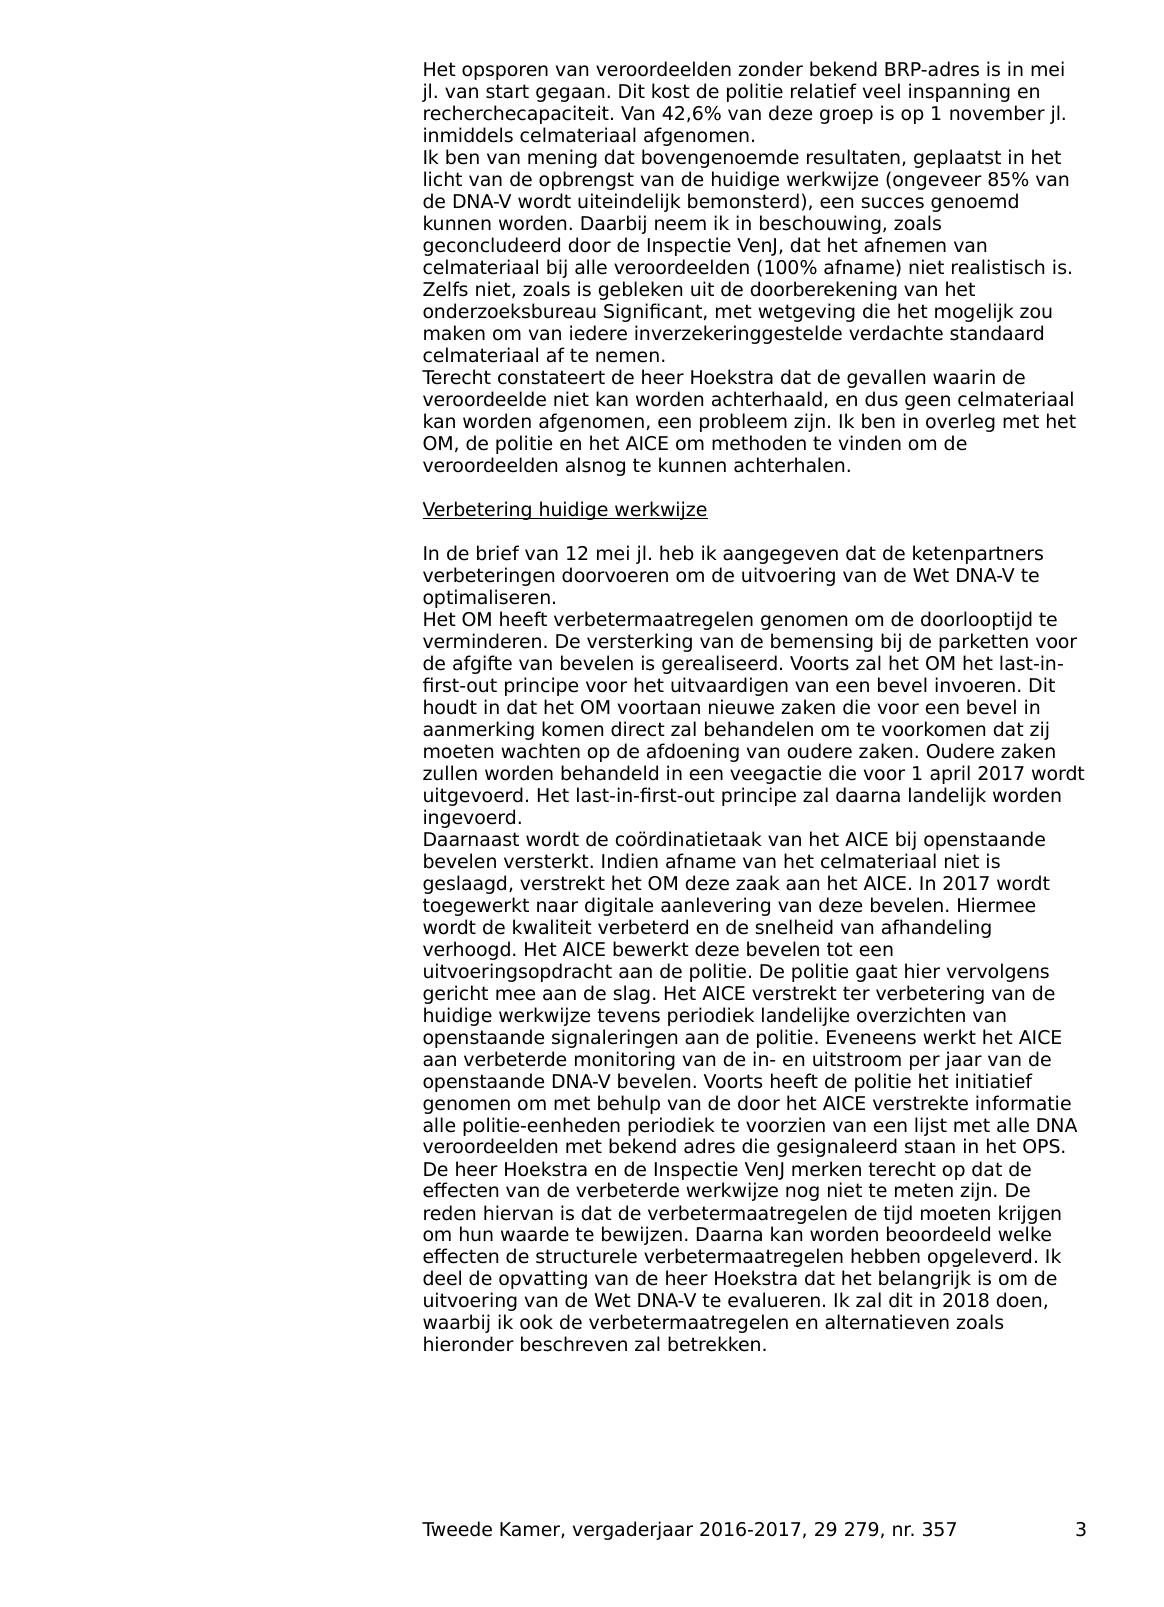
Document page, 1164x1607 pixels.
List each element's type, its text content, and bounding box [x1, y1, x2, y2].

text In de brief van 12 mei jl. heb ik aangegeven dat de ketenpartners verbeteringen doorvoeren om de uitvoering van de Wet DNA-V te optimaliseren. [422, 543, 1087, 609]
text Ik ben van mening dat bovengenoemde resultaten, geplaatst in het licht van de opbrengst van de huidige werkwijze (ongeveer 85% van de DNA-V wordt uiteindelijk bemonsterd), een succes genoemd kunnen worden. Daarbij neem ik in beschouwing, zoals geconcludeerd door de Inspectie VenJ, dat het afnemen van celmateriaal bij alle veroordeelden (100% afname) niet realistisch is. Zelfs niet, zoals is gebleken uit de doorberekening van het onderzoeksbureau Significant, met wetgeving die het mogelijk zou maken om van iedere inverzekeringgestelde verdachte standaard celmateriaal af te nemen. [422, 147, 1087, 367]
text Het OM heeft verbetermaatregelen genomen om de doorlooptijd te verminderen. De versterking van de bemensing bij de parketten voor de afgifte van bevelen is gerealiseerd. Voorts zal het OM het last-in-first-out principe voor het uitvaardigen van een bevel invoeren. Dit houdt in dat het OM voortaan nieuwe zaken die voor een bevel in aanmerking komen direct zal behandelen om te voorkomen dat zij moeten wachten op de afdoening van oudere zaken. Oudere zaken zullen worden behandeld in een veegactie die voor 1 april 2017 wordt uitgevoerd. Het last-in-first-out principe zal daarna landelijk worden ingevoerd. [422, 609, 1087, 829]
text Daarnaast wordt de coördinatietaak van het AICE bij openstaande bevelen versterkt. Indien afname van het celmateriaal niet is geslaagd, verstrekt het OM deze zaak aan het AICE. In 2017 wordt toegewerkt naar digitale aanlevering van deze bevelen. Hiermee wordt de kwaliteit verbeterd en de snelheid van afhandeling verhoogd. Het AICE bewerkt deze bevelen tot een uitvoeringsopdracht aan de politie. De politie gaat hier vervolgens gericht mee aan de slag. Het AICE verstrekt ter verbetering van de huidige werkwijze tevens periodiek landelijke overzichten van openstaande signaleringen aan de politie. Eveneens werkt het AICE aan verbeterde monitoring van de in- en uitstroom per jaar van de openstaande DNA-V bevelen. Voorts heeft de politie het initiatief genomen om met behulp van de door het AICE verstrekte informatie alle politie-eenheden periodiek te voorzien van een lijst met alle DNA veroordeelden met bekend adres die gesignaleerd staan in het OPS. [422, 829, 1087, 1158]
text Het opsporen van veroordeelden zonder bekend BRP-adres is in mei jl. van start gegaan. Dit kost de politie relatief veel inspanning en recherchecapaciteit. Van 42,6% van deze groep is op 1 november jl. inmiddels celmateriaal afgenomen. [422, 59, 1087, 147]
text Terecht constateert de heer Hoekstra dat de gevallen waarin de veroordeelde niet kan worden achterhaald, en dus geen celmateriaal kan worden afgenomen, een probleem zijn. Ik ben in overleg met het OM, de politie en het AICE om methoden te vinden om de veroordeelden alsnog te kunnen achterhalen. [422, 367, 1087, 477]
subtitle Verbetering huidige werkwijze [422, 499, 1087, 521]
text De heer Hoekstra en de Inspectie VenJ merken terecht op dat de effecten van de verbeterde werkwijze nog niet te meten zijn. De reden hiervan is dat de verbetermaatregelen de tijd moeten krijgen om hun waarde te bewijzen. Daarna kan worden beoordeeld welke effecten de structurele verbetermaatregelen hebben opgeleverd. Ik deel de opvatting van de heer Hoekstra dat het belangrijk is om de uitvoering van de Wet DNA-V te evalueren. Ik zal dit in 2018 doen, waarbij ik ook de verbetermaatregelen en alternatieven zoals hieronder beschreven zal betrekken. [422, 1158, 1087, 1356]
